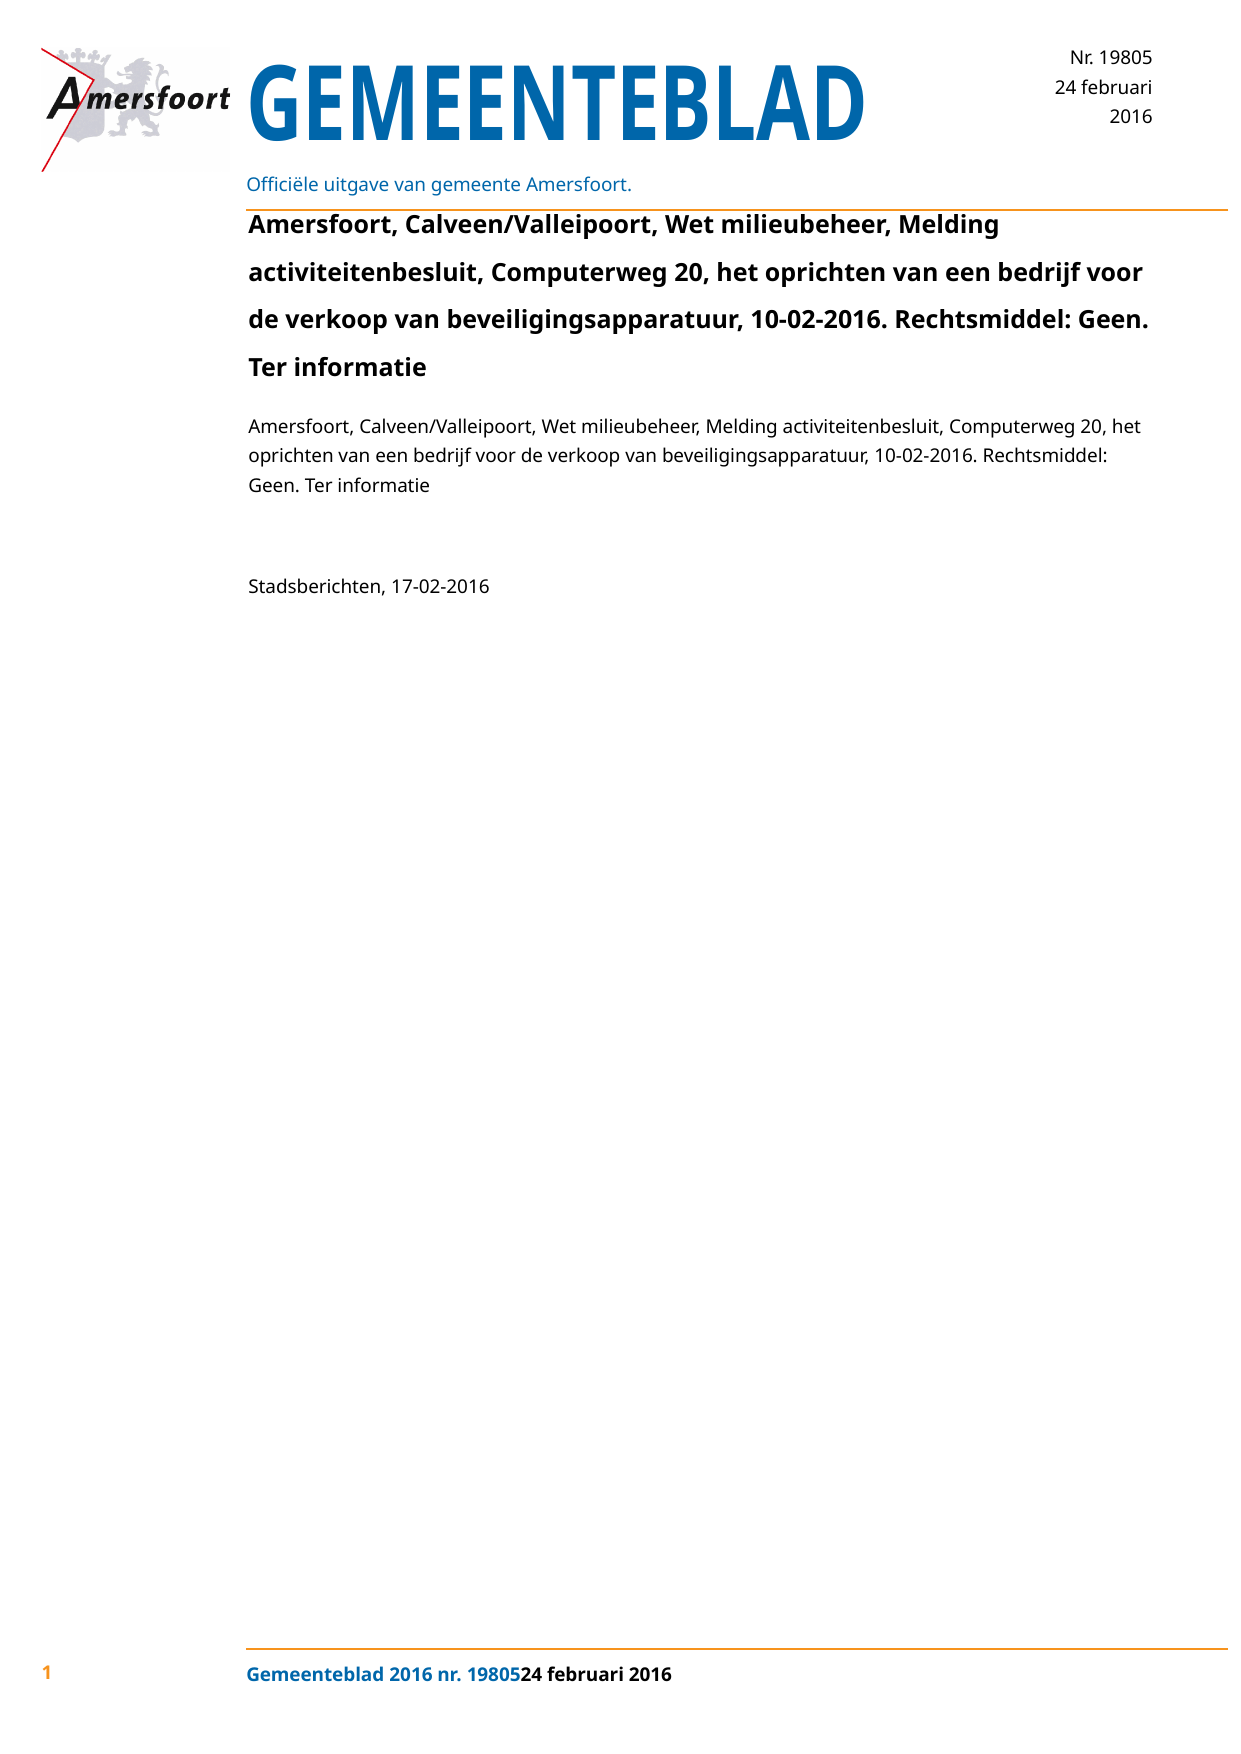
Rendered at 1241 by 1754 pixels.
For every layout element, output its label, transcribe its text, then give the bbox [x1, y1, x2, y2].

text Amersfoort, Calveen/Valleipoort, Wet milieubeheer, Melding activiteitenbesluit, Computerweg 20, het oprichten van een bedrijf voor de verkoop van beveiligingsapparatuur, 10-02-2016. Rechtsmiddel: Geen. Ter informatie [248, 211, 1152, 384]
picture [41, 47, 231, 172]
text Amersfoort, Calveen/Valleipoort, Wet milieubeheer, Melding activiteitenbesluit, Computerweg 20, het oprichten van een bedrijf voor de verkoop van beveiligingsapparatuur, 10-02-2016. Rechtsmiddel: Geen. Ter informatie [248, 413, 1152, 498]
text Stadsberichten, 17-02-2016 [248, 573, 1152, 599]
